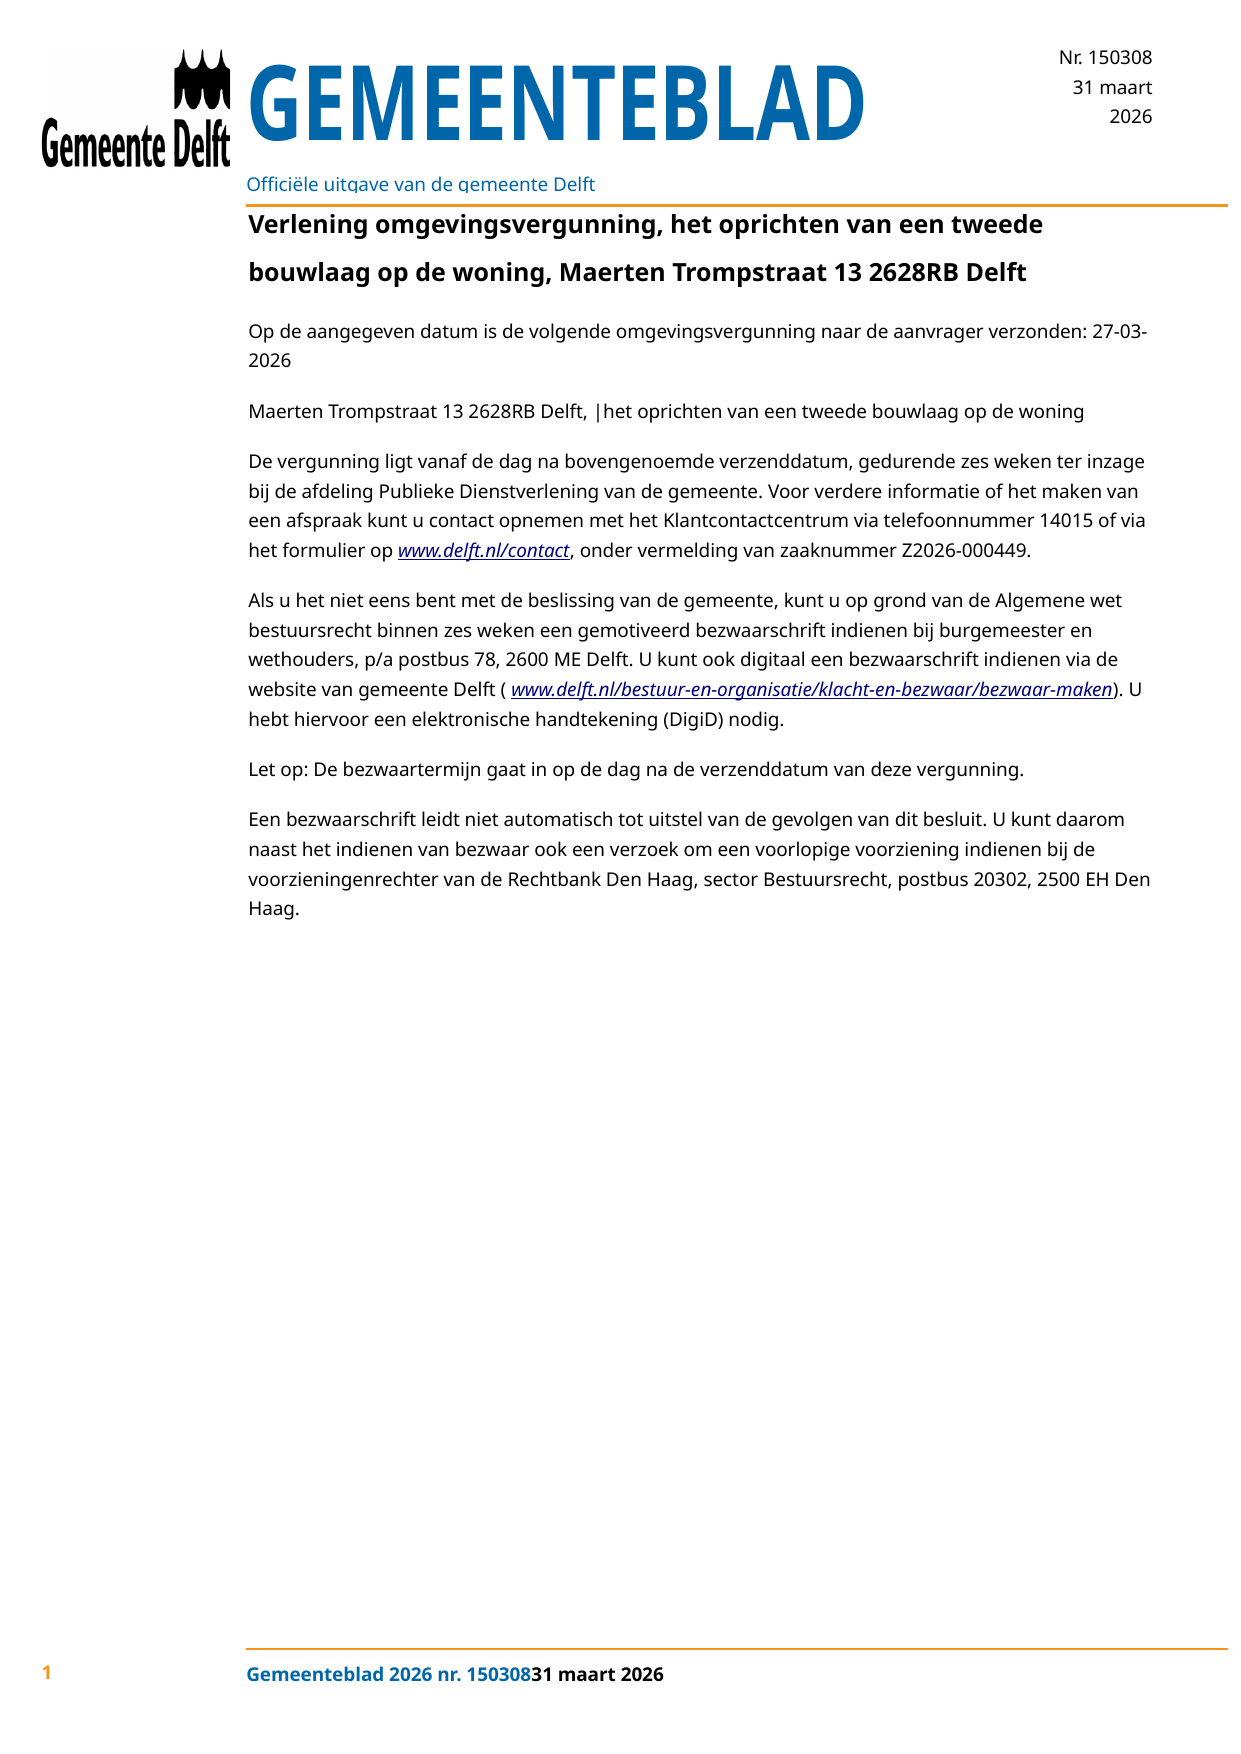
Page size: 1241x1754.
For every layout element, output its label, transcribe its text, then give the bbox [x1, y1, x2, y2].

text Verlening omgevingsvergunning, het oprichten van een tweede bouwlaag op de woning, Maerten Trompstraat 13 2628RB Delft [248, 207, 1152, 288]
text Op de aangegeven datum is de volgende omgevingsvergunning naar de aanvrager verzonden: 27-03-2026 [248, 318, 1152, 373]
text De vergunning ligt vanaf de dag na bovengenoemde verzenddatum, gedurende zes weken ter inzage bij de afdeling Publieke Dienstverlening van de gemeente. Voor verdere informatie of het maken van een afspraak kunt u contact opnemen met het Klantcontactcentrum via telefoonnummer 14015 of via het formulier op www.delft.nl/contact, onder vermelding van zaaknummer Z2026-000449. [248, 448, 1152, 563]
picture [41, 47, 231, 172]
text Als u het niet eens bent met de beslissing van de gemeente, kunt u op grond van de Algemene wet bestuursrecht binnen zes weken een gemotiveerd bezwaarschrift indienen bij burgemeester en wethouders, p/a postbus 78, 2600 ME Delft. U kunt ook digitaal een bezwaarschrift indienen via de website van gemeente Delft ( www.delft.nl/bestuur-en-organisatie/klacht-en-bezwaar/bezwaar-maken). U hebt hiervoor een elektronische handtekening (DigiD) nodig. [248, 587, 1152, 732]
text Let op: De bezwaartermijn gaat in op de dag na de verzenddatum van deze vergunning. [248, 756, 1152, 782]
text Maerten Trompstraat 13 2628RB Delft, |het oprichten van een tweede bouwlaag op de woning [248, 398, 1152, 424]
text Een bezwaarschrift leidt niet automatisch tot uitstel van de gevolgen van dit besluit. U kunt daarom naast het indienen van bezwaar ook een verzoek om een voorlopige voorziening indienen bij de voorzieningenrechter van de Rechtbank Den Haag, sector Bestuursrecht, postbus 20302, 2500 EH Den Haag. [248, 807, 1152, 921]
